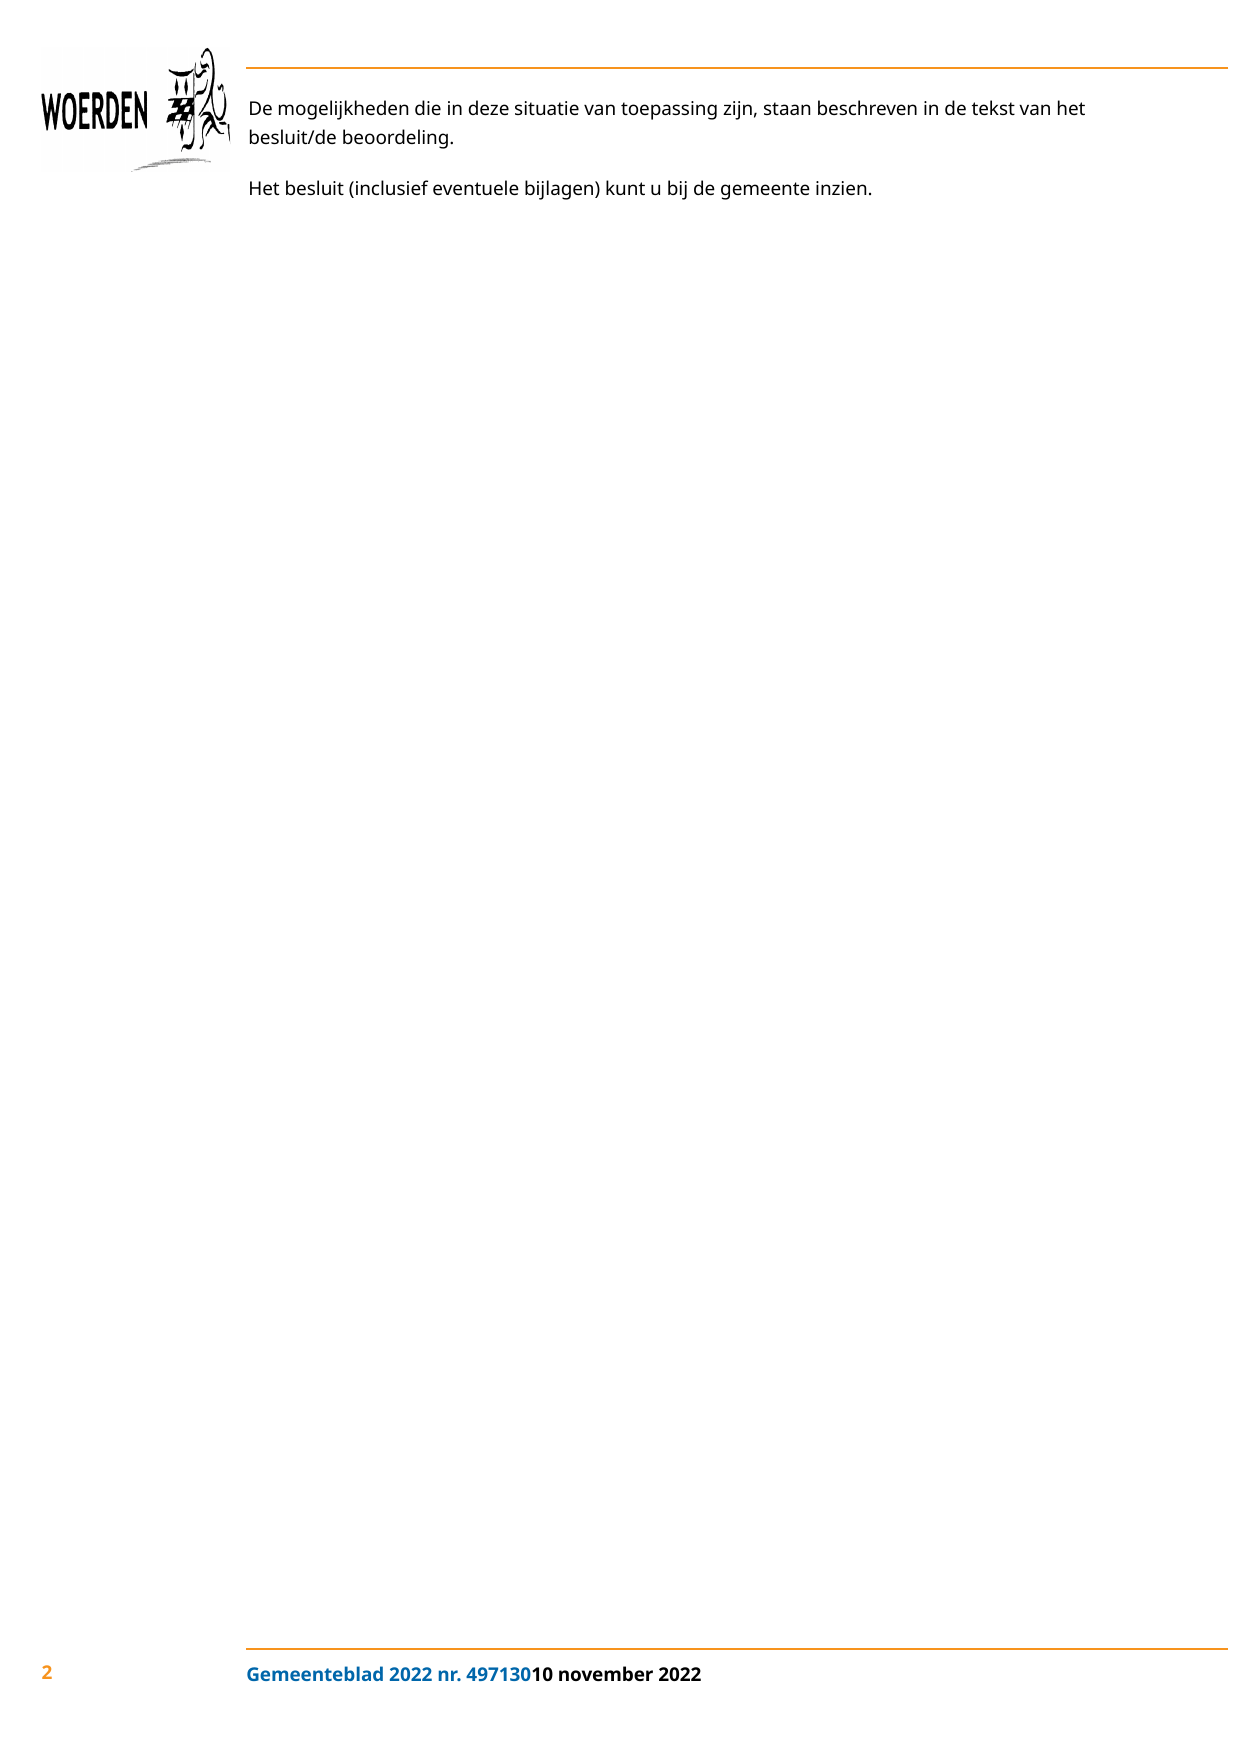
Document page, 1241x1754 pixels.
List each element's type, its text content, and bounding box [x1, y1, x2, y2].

picture [41, 47, 231, 172]
text De mogelijkheden die in deze situatie van toepassing zijn, staan beschreven in de tekst van het besluit/de beoordeling. [248, 95, 1152, 150]
text Het besluit (inclusief eventuele bijlagen) kunt u bij de gemeente inzien. [248, 175, 1152, 201]
